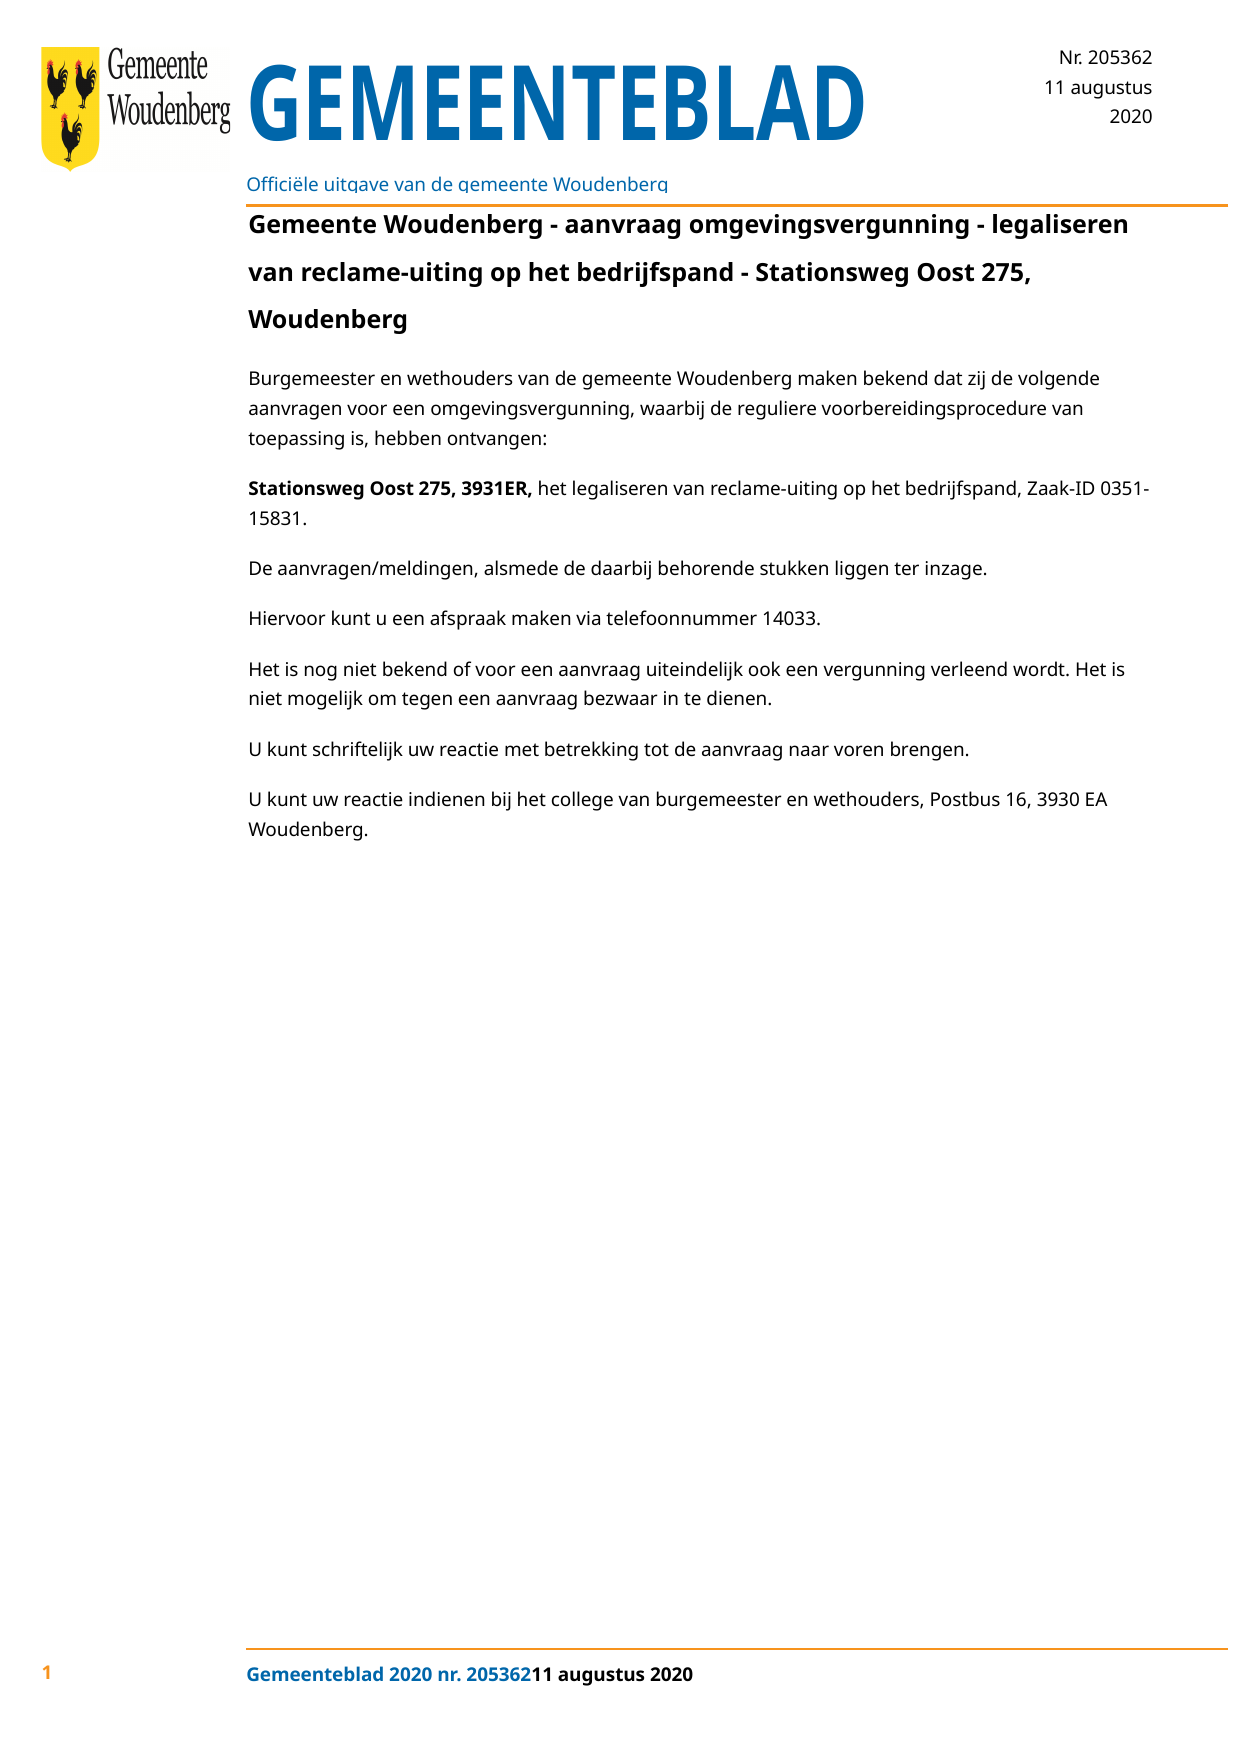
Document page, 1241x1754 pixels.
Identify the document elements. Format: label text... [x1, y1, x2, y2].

picture [41, 47, 231, 172]
text De aanvragen/meldingen, alsmede de daarbij behorende stukken liggen ter inzage. [248, 555, 1152, 581]
text Gemeente Woudenberg - aanvraag omgevingsvergunning - legaliseren van reclame-uiting op het bedrijfspand - Stationsweg Oost 275, Woudenberg [248, 207, 1152, 336]
text U kunt uw reactie indienen bij het college van burgemeester en wethouders, Postbus 16, 3930 EA Woudenberg. [248, 786, 1152, 842]
text Hiervoor kunt u een afspraak maken via telefoonnummer 14033. [248, 606, 1152, 631]
text Het is nog niet bekend of voor een aanvraag uiteindelijk ook een vergunning verleend wordt. Het is niet mogelijk om tegen een aanvraag bezwaar in te dienen. [248, 656, 1152, 711]
text U kunt schriftelijk uw reactie met betrekking tot de aanvraag naar voren brengen. [248, 736, 1152, 762]
text Stationsweg Oost 275, 3931ER, het legaliseren van reclame-uiting op het bedrijfspand, Zaak-ID 0351-15831. [248, 475, 1152, 530]
text Burgemeester en wethouders van de gemeente Woudenberg maken bekend dat zij de volgende aanvragen voor een omgevingsvergunning, waarbij de reguliere voorbereidingsprocedure van toepassing is, hebben ontvangen: [248, 366, 1152, 450]
